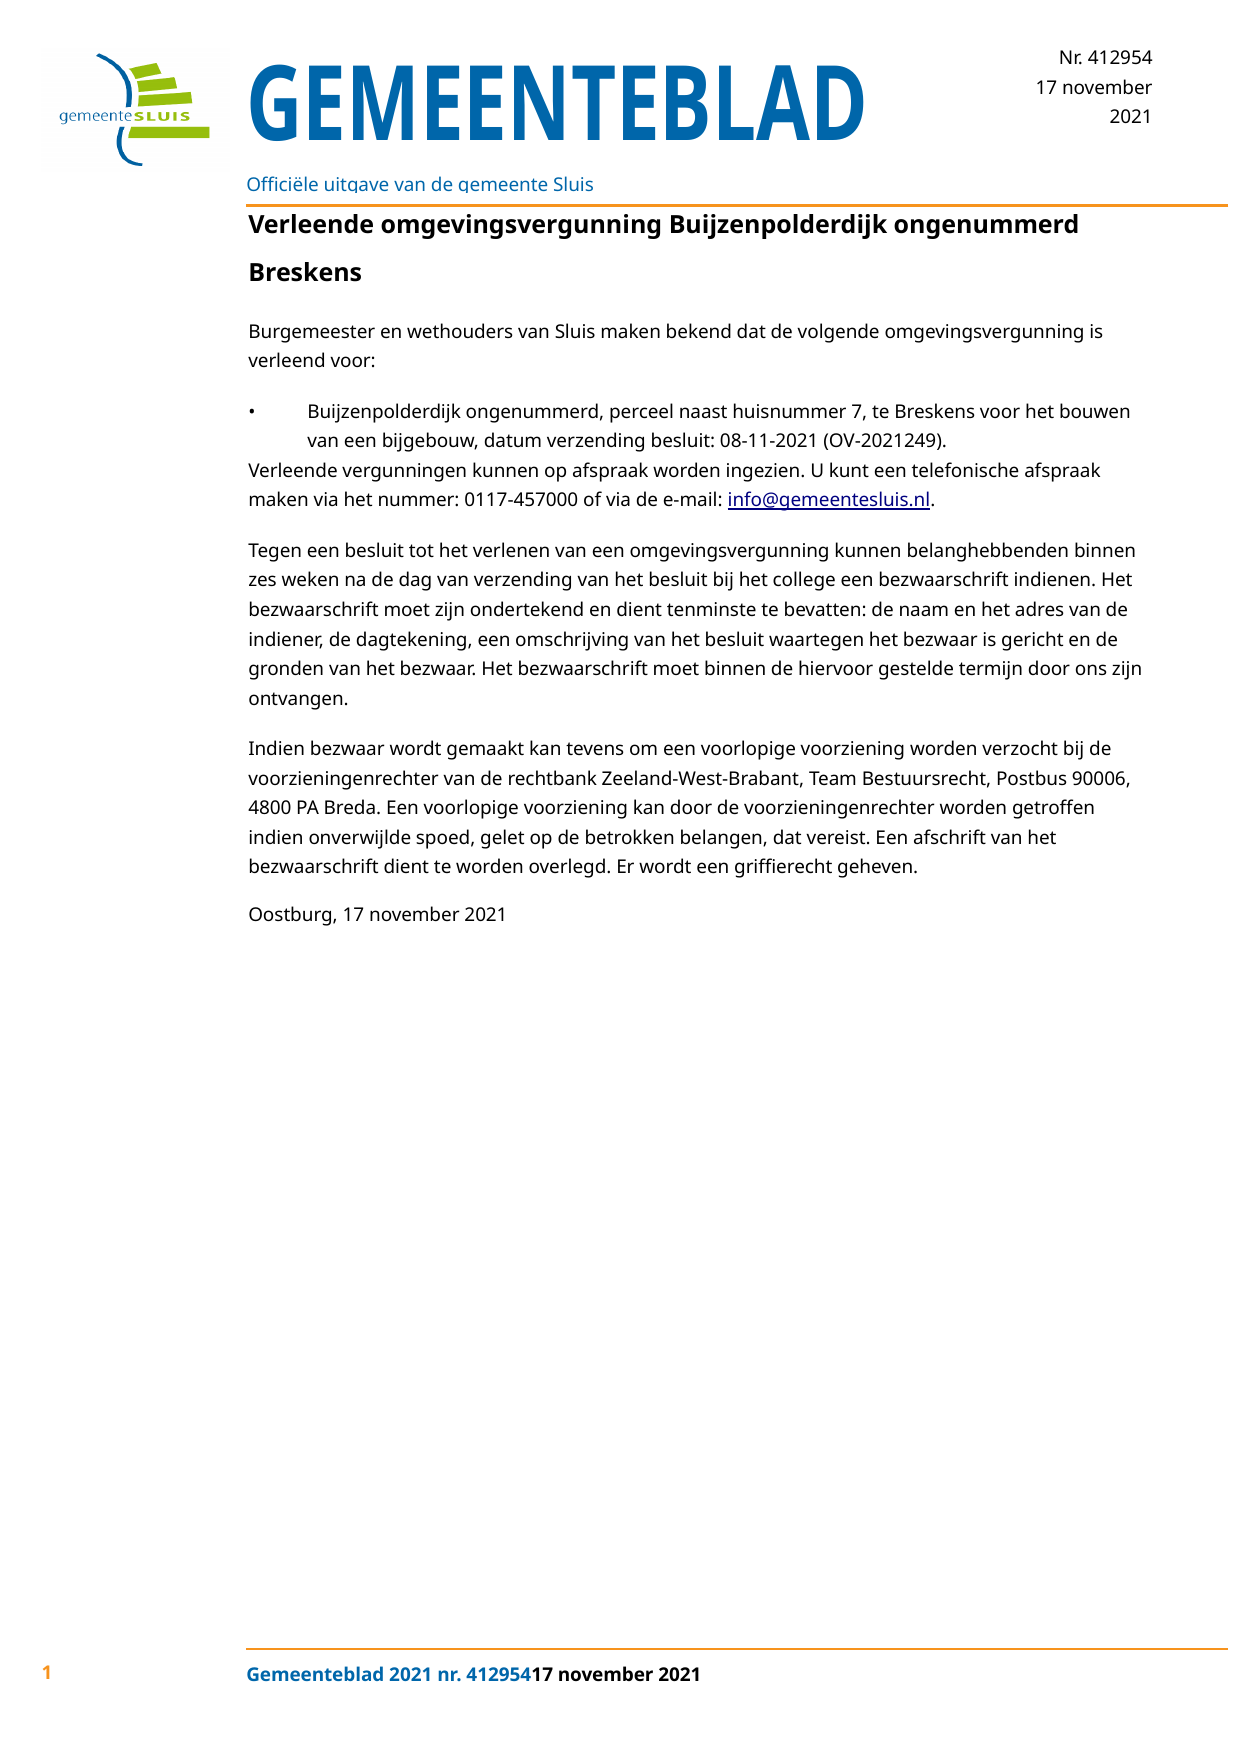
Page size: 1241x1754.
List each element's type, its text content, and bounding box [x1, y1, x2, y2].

list Buijzenpolderdijk ongenummerd, perceel naast huisnummer 7, te Breskens voor het bouwen van een bijgebouw, datum verzending besluit: 08-11-2021 (OV-2021249). [248, 398, 1152, 453]
picture [41, 47, 231, 172]
text Verleende omgevingsvergunning Buijzenpolderdijk ongenummerd Breskens [248, 207, 1152, 288]
text Oostburg, 17 november 2021 [248, 902, 1152, 927]
text Verleende vergunningen kunnen op afspraak worden ingezien. U kunt een telefonische afspraak maken via het nummer: 0117-457000 of via de e-mail: info@gemeentesluis.nl. [248, 457, 1152, 512]
text Burgemeester en wethouders van Sluis maken bekend dat de volgende omgevingsvergunning is verleend voor: [248, 318, 1152, 373]
text Indien bezwaar wordt gemaakt kan tevens om een voorlopige voorziening worden verzocht bij de voorzieningenrechter van de rechtbank Zeeland-West-Brabant, Team Bestuursrecht, Postbus 90006, 4800 PA Breda. Een voorlopige voorziening kan door de voorzieningenrechter worden getroffen indien onverwijlde spoed, gelet op de betrokken belangen, dat vereist. Een afschrift van het bezwaarschrift dient te worden overlegd. Er wordt een griffierecht geheven. [248, 735, 1152, 879]
text Tegen een besluit tot het verlenen van een omgevingsvergunning kunnen belanghebbenden binnen zes weken na de dag van verzending van het besluit bij het college een bezwaarschrift indienen. Het bezwaarschrift moet zijn ondertekend en dient tenminste te bevatten: de naam en het adres van de indiener, de dagtekening, een omschrijving van het besluit waartegen het bezwaar is gericht en de gronden van het bezwaar. Het bezwaarschrift moet binnen de hiervoor gestelde termijn door ons zijn ontvangen. [248, 537, 1152, 711]
